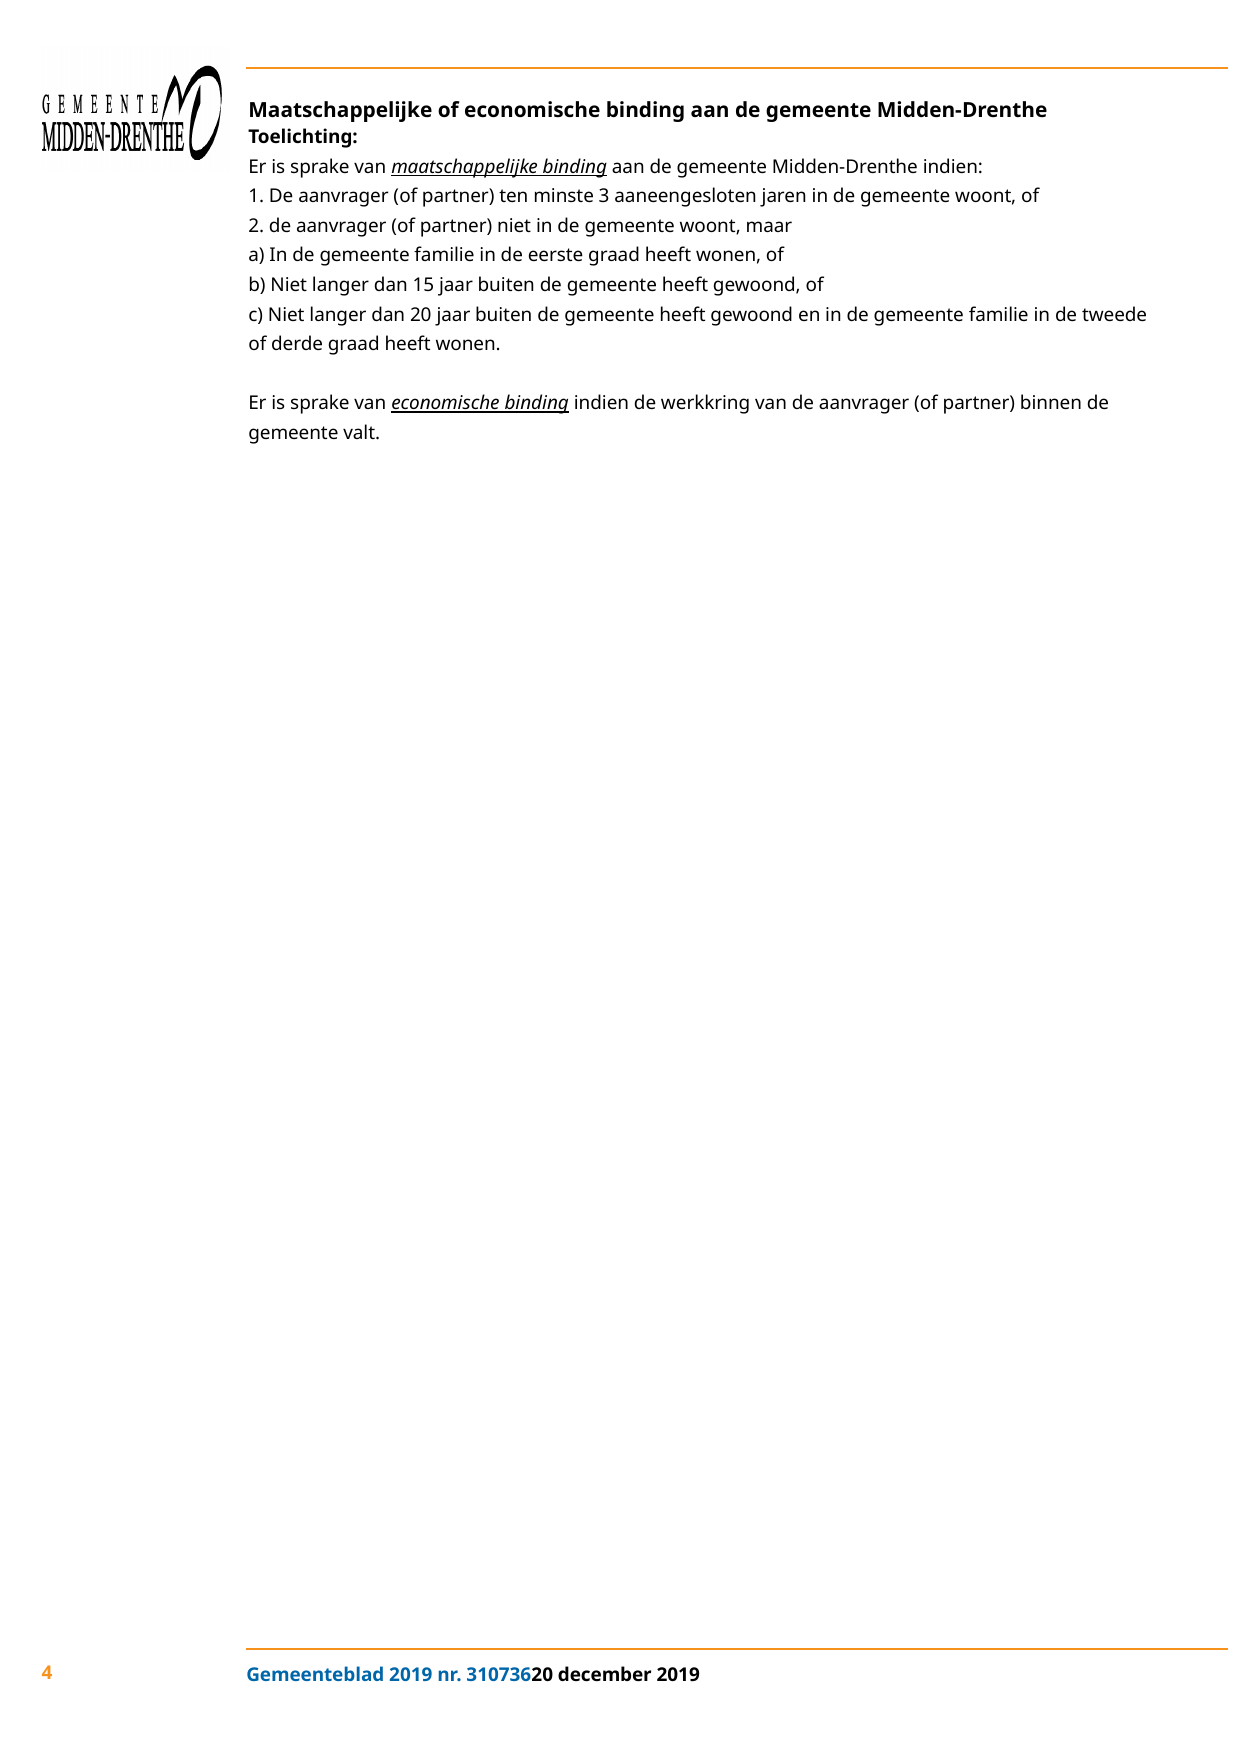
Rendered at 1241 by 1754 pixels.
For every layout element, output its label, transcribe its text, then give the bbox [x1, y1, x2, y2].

text Toelichting: [248, 123, 1152, 149]
text Er is sprake van economische binding indien de werkkring van de aanvrager (of partner) binnen de gemeente valt. [248, 389, 1152, 445]
text a) In de gemeente familie in de eerste graad heeft wonen, of [248, 242, 1152, 267]
text Er is sprake van maatschappelijke binding aan de gemeente Midden-Drenthe indien: [248, 153, 1152, 179]
picture [41, 47, 231, 172]
text c) Niet langer dan 20 jaar buiten de gemeente heeft gewoond en in de gemeente familie in de tweede of derde graad heeft wonen. [248, 301, 1152, 356]
text 1. De aanvrager (of partner) ten minste 3 aaneengesloten jaren in de gemeente woont, of [248, 182, 1152, 208]
text 2. de aanvrager (of partner) niet in de gemeente woont, maar [248, 212, 1152, 238]
text b) Niet langer dan 15 jaar buiten de gemeente heeft gewoond, of [248, 271, 1152, 297]
text Maatschappelijke of economische binding aan de gemeente Midden-Drenthe [248, 95, 1152, 123]
